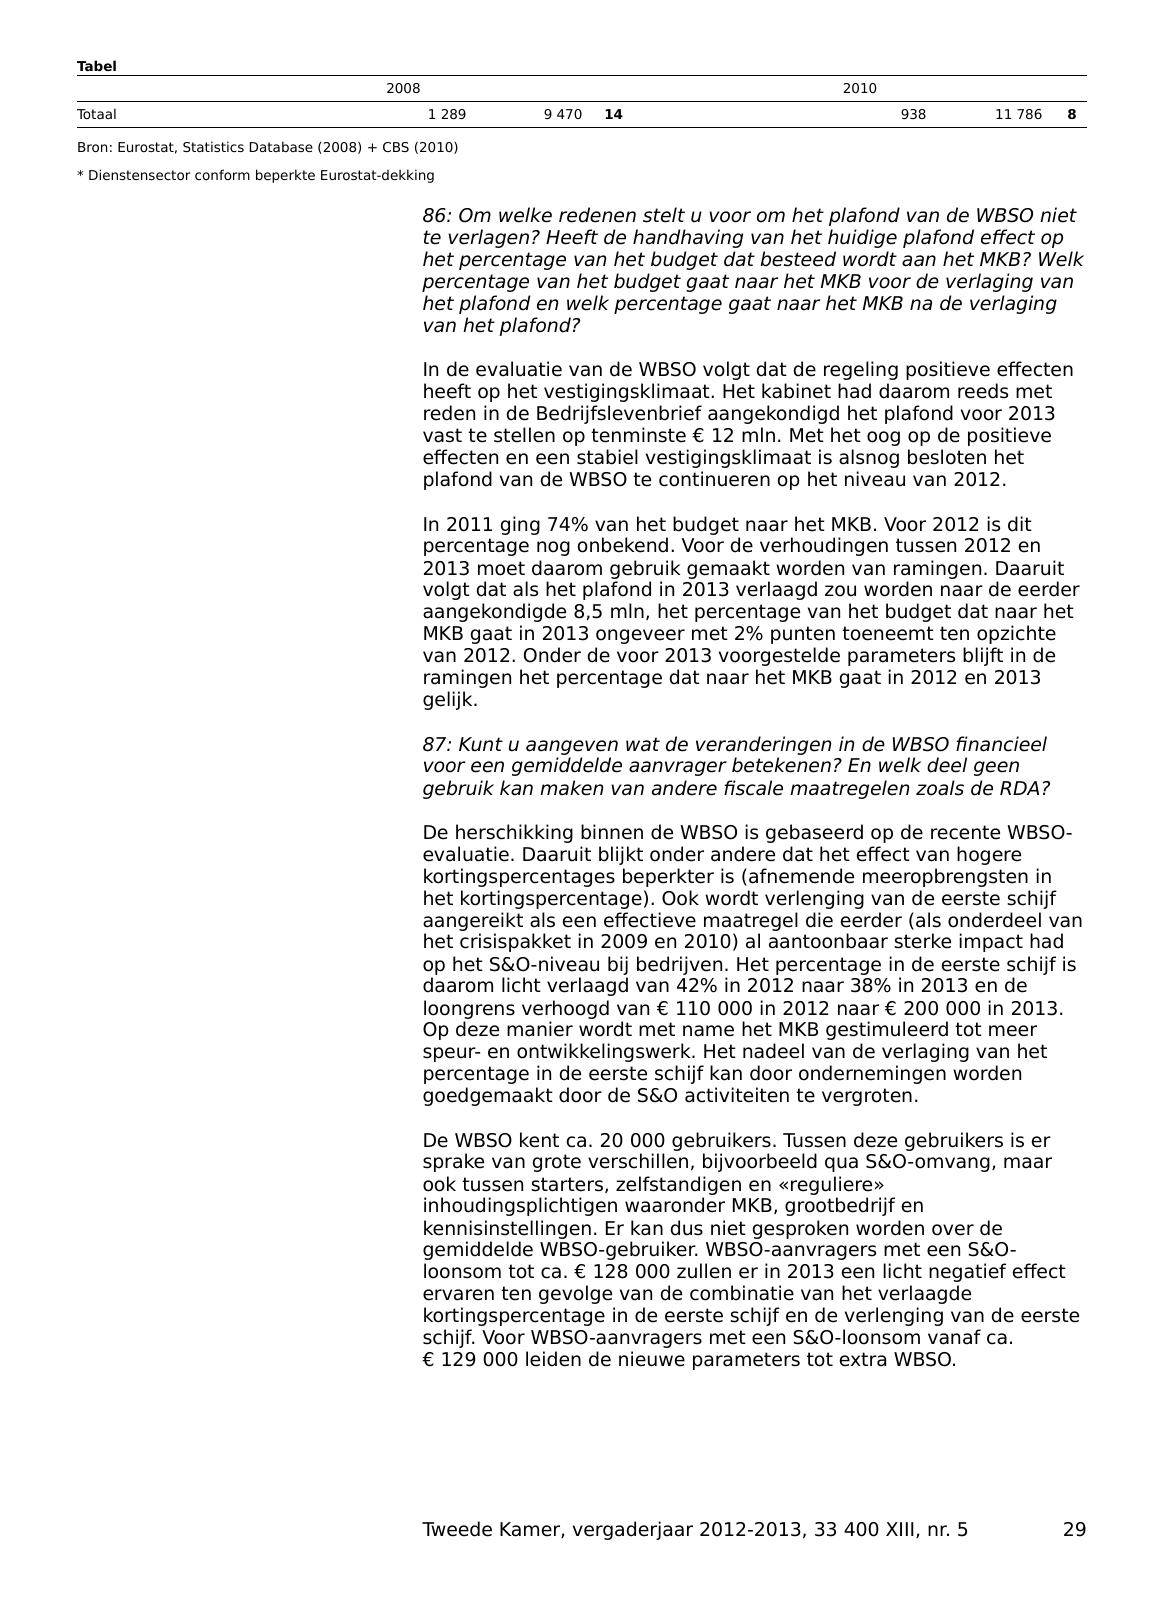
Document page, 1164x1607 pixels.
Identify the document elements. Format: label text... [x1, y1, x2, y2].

table_cell [77, 76, 173, 101]
table_header Tabel [77, 59, 1087, 75]
text De WBSO kent ca. 20 000 gebruikers. Tussen deze gebruikers is er sprake van grote verschillen, bijvoorbeeld qua S&O-omvang, maar ook tussen starters, zelfstandigen en «reguliere» inhoudingsplichtigen waaronder MKB, grootbedrijf en kennisinstellingen. Er kan dus niet gesproken worden over de gemiddelde WBSO-gebruiker. WBSO-aanvragers met een S&O-loonsom tot ca. € 128 000 zullen er in 2013 een licht negatief effect ervaren ten gevolge van de combinatie van het verlaagde kortingspercentage in de eerste schijf en de verlenging van de eerste schijf. Voor WBSO-aanvragers met een S&O-loonsom vanaf ca. € 129 000 leiden de nieuwe parameters tot extra WBSO. [422, 1129, 1087, 1371]
table_cell 8 [1048, 102, 1087, 127]
table_cell 2008 [173, 76, 633, 101]
table_cell 938 [633, 102, 932, 127]
table_cell 14 [588, 102, 633, 127]
table_cell 11 786 [932, 102, 1048, 127]
table_cell 1 289 [173, 102, 472, 127]
table_cell 9 470 [472, 102, 588, 127]
table_cell Bron: Eurostat, Statistics Database (2008) + CBS (2010) * Dienstensector conform beperkte Eurostat-dekking [77, 128, 1087, 183]
text 86: Om welke redenen stelt u voor om het plafond van de WBSO niet te verlagen? Heeft de handhaving van het huidige plafond effect op het percentage van het budget dat besteed wordt aan het MKB? Welk percentage van het budget gaat naar het MKB voor de verlaging van het plafond en welk percentage gaat naar het MKB na de verlaging van het plafond? [422, 205, 1087, 337]
text In 2011 ging 74% van het budget naar het MKB. Voor 2012 is dit percentage nog onbekend. Voor de verhoudingen tussen 2012 en 2013 moet daarom gebruik gemaakt worden van ramingen. Daaruit volgt dat als het plafond in 2013 verlaagd zou worden naar de eerder aangekondigde 8,5 mln, het percentage van het budget dat naar het MKB gaat in 2013 ongeveer met 2% punten toeneemt ten opzichte van 2012. Onder de voor 2013 voorgestelde parameters blijft in de ramingen het percentage dat naar het MKB gaat in 2012 en 2013 gelijk. [422, 513, 1087, 711]
text In de evaluatie van de WBSO volgt dat de regeling positieve effecten heeft op het vestigingsklimaat. Het kabinet had daarom reeds met reden in de Bedrijfslevenbrief aangekondigd het plafond voor 2013 vast te stellen op tenminste € 12 mln. Met het oog op de positieve effecten en een stabiel vestigingsklimaat is alsnog besloten het plafond van de WBSO te continueren op het niveau van 2012. [422, 359, 1087, 491]
table_cell 2010 [633, 76, 1087, 101]
text De herschikking binnen de WBSO is gebaseerd op de recente WBSO-evaluatie. Daaruit blijkt onder andere dat het effect van hogere kortingspercentages beperkter is (afnemende meeropbrengsten in het kortingspercentage). Ook wordt verlenging van de eerste schijf aangereikt als een effectieve maatregel die eerder (als onderdeel van het crisispakket in 2009 en 2010) al aantoonbaar sterke impact had op het S&O-niveau bij bedrijven. Het percentage in de eerste schijf is daarom licht verlaagd van 42% in 2012 naar 38% in 2013 en de loongrens verhoogd van € 110 000 in 2012 naar € 200 000 in 2013. Op deze manier wordt met name het MKB gestimuleerd tot meer speur- en ontwikkelingswerk. Het nadeel van de verlaging van het percentage in de eerste schijf kan door ondernemingen worden goedgemaakt door de S&O activiteiten te vergroten. [422, 822, 1087, 1107]
text 87: Kunt u aangeven wat de veranderingen in de WBSO financieel voor een gemiddelde aanvrager betekenen? En welk deel geen gebruik kan maken van andere fiscale maatregelen zoals de RDA? [422, 733, 1087, 799]
table_cell Totaal [77, 102, 173, 127]
